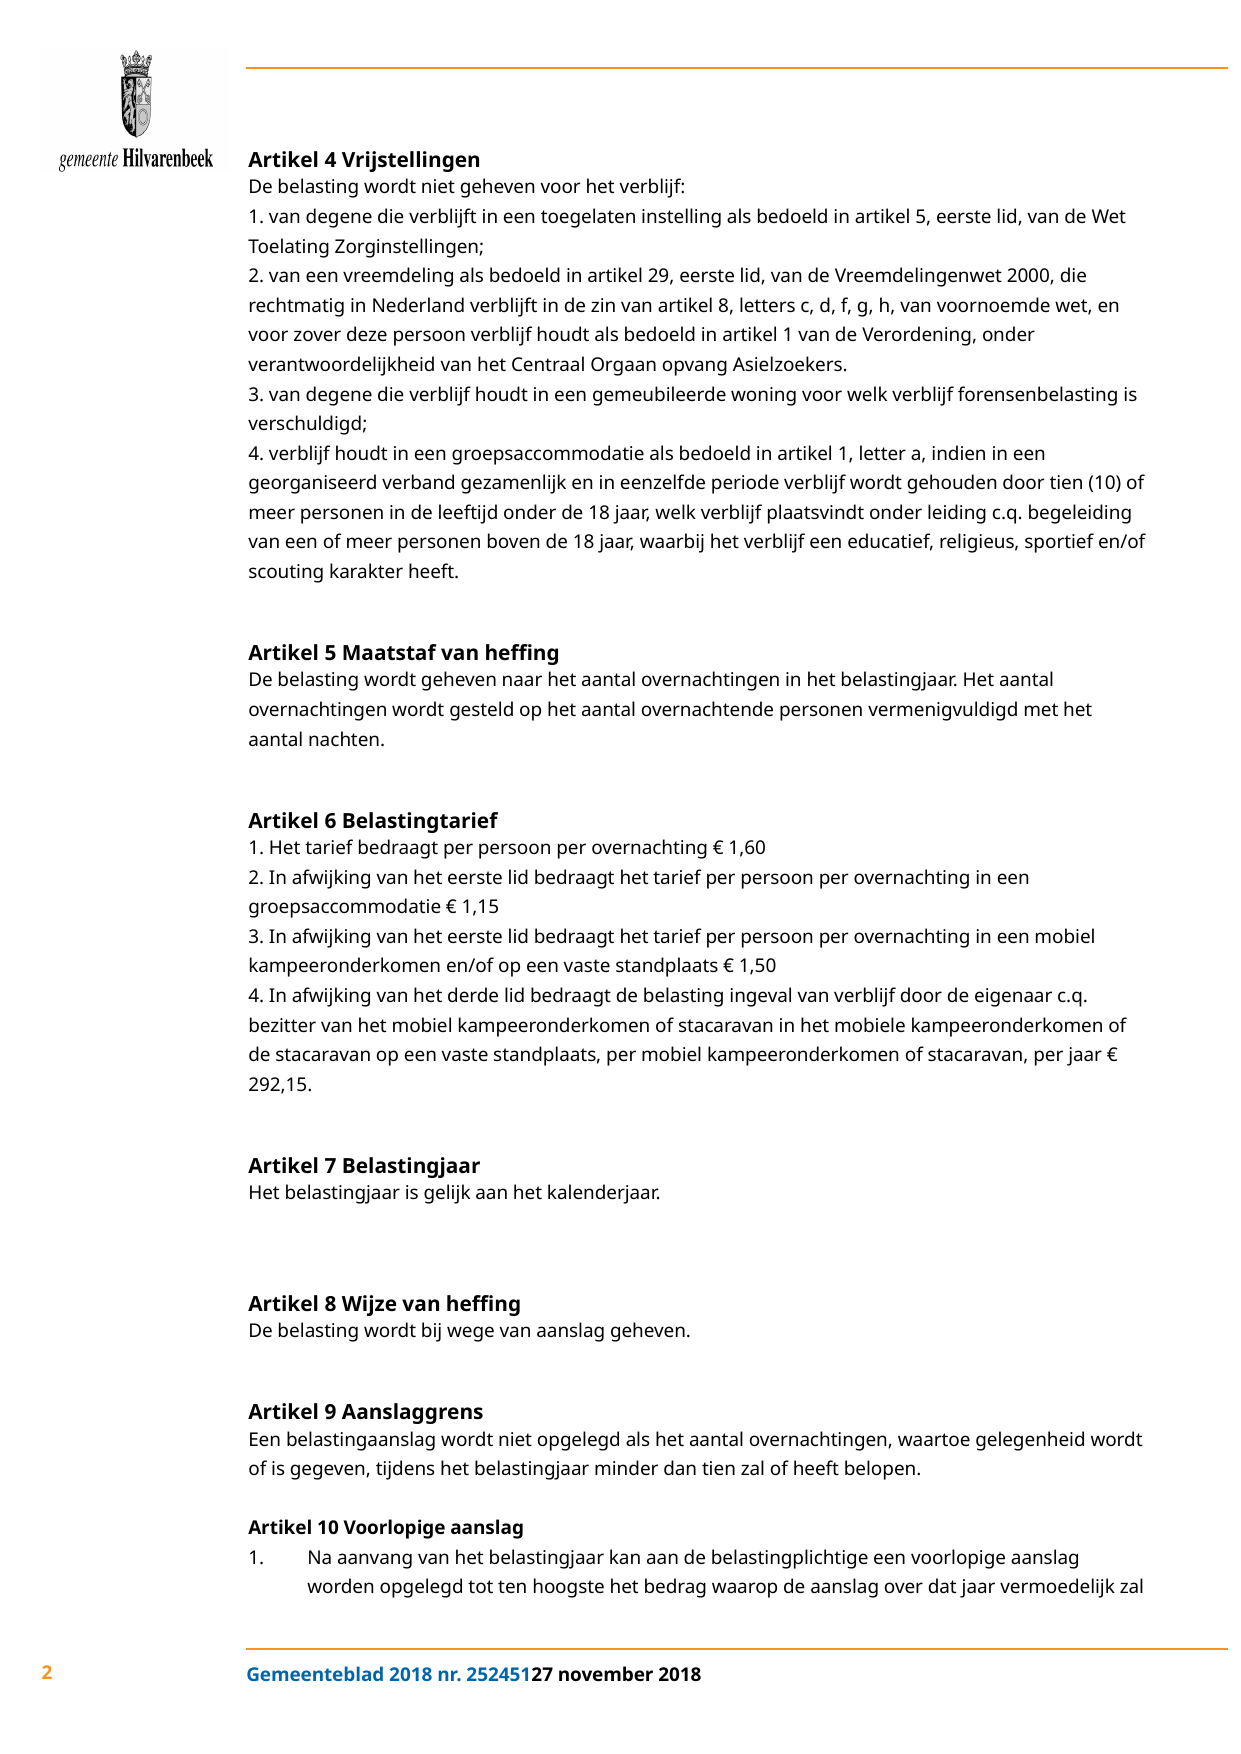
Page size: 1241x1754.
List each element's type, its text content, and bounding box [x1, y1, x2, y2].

text 1. van degene die verblijft in een toegelaten instelling als bedoeld in artikel 5, eerste lid, van de Wet Toelating Zorginstellingen; [248, 203, 1152, 258]
text Artikel 8 Wijze van heffing [248, 1289, 1152, 1317]
text 1. Het tarief bedraagt per persoon per overnachting € 1,60 [248, 834, 1152, 860]
text Artikel 9 Aanslaggrens [248, 1397, 1152, 1426]
text 3. In afwijking van het eerste lid bedraagt het tarief per persoon per overnachting in een mobiel kampeeronderkomen en/of op een vaste standplaats € 1,50 [248, 923, 1152, 978]
text De belasting wordt bij wege van aanslag geheven. [248, 1317, 1152, 1343]
text Artikel 6 Belastingtarief [248, 806, 1152, 834]
list Na aanvang van het belastingjaar kan aan de belastingplichtige een voorlopige aanslag worden opgelegd tot ten hoogste het bedrag waarop de aanslag over dat jaar vermoedelijk zal [248, 1544, 1152, 1599]
text Artikel 5 Maatstaf van heffing [248, 638, 1152, 667]
text De belasting wordt niet geheven voor het verblijf: [248, 174, 1152, 199]
text Een belastingaanslag wordt niet opgelegd als het aantal overnachtingen, waartoe gelegenheid wordt of is gegeven, tijdens het belastingjaar minder dan tien zal of heeft belopen. [248, 1426, 1152, 1481]
text Artikel 10 Voorlopige aanslag [248, 1514, 1152, 1540]
picture [41, 47, 231, 172]
text 4. In afwijking van het derde lid bedraagt de belasting ingeval van verblijf door de eigenaar c.q. bezitter van het mobiel kampeeronderkomen of stacaravan in het mobiele kampeeronderkomen of de stacaravan op een vaste standplaats, per mobiel kampeeronderkomen of stacaravan, per jaar € 292,15. [248, 982, 1152, 1097]
text Artikel 4 Vrijstellingen [248, 145, 1152, 174]
text 3. van degene die verblijf houdt in een gemeubileerde woning voor welk verblijf forensenbelasting is verschuldigd; [248, 381, 1152, 436]
text 2. In afwijking van het eerste lid bedraagt het tarief per persoon per overnachting in een groepsaccommodatie € 1,15 [248, 864, 1152, 919]
text De belasting wordt geheven naar het aantal overnachtingen in het belastingjaar. Het aantal overnachtingen wordt gesteld op het aantal overnachtende personen vermenigvuldigd met het aantal nachten. [248, 667, 1152, 752]
text Het belastingjaar is gelijk aan het kalenderjaar. [248, 1179, 1152, 1205]
text 2. van een vreemdeling als bedoeld in artikel 29, eerste lid, van de Vreemdelingenwet 2000, die rechtmatig in Nederland verblijft in de zin van artikel 8, letters c, d, f, g, h, van voornoemde wet, en voor zover deze persoon verblijf houdt als bedoeld in artikel 1 van de Verordening, onder verantwoordelijkheid van het Centraal Orgaan opvang Asielzoekers. [248, 262, 1152, 377]
text 4. verblijf houdt in een groepsaccommodatie als bedoeld in artikel 1, letter a, indien in een georganiseerd verband gezamenlijk en in eenzelfde periode verblijf wordt gehouden door tien (10) of meer personen in de leeftijd onder de 18 jaar, welk verblijf plaatsvindt onder leiding c.q. begeleiding van een of meer personen boven de 18 jaar, waarbij het verblijf een educatief, religieus, sportief en/of scouting karakter heeft. [248, 440, 1152, 584]
text Artikel 7 Belastingjaar [248, 1151, 1152, 1179]
